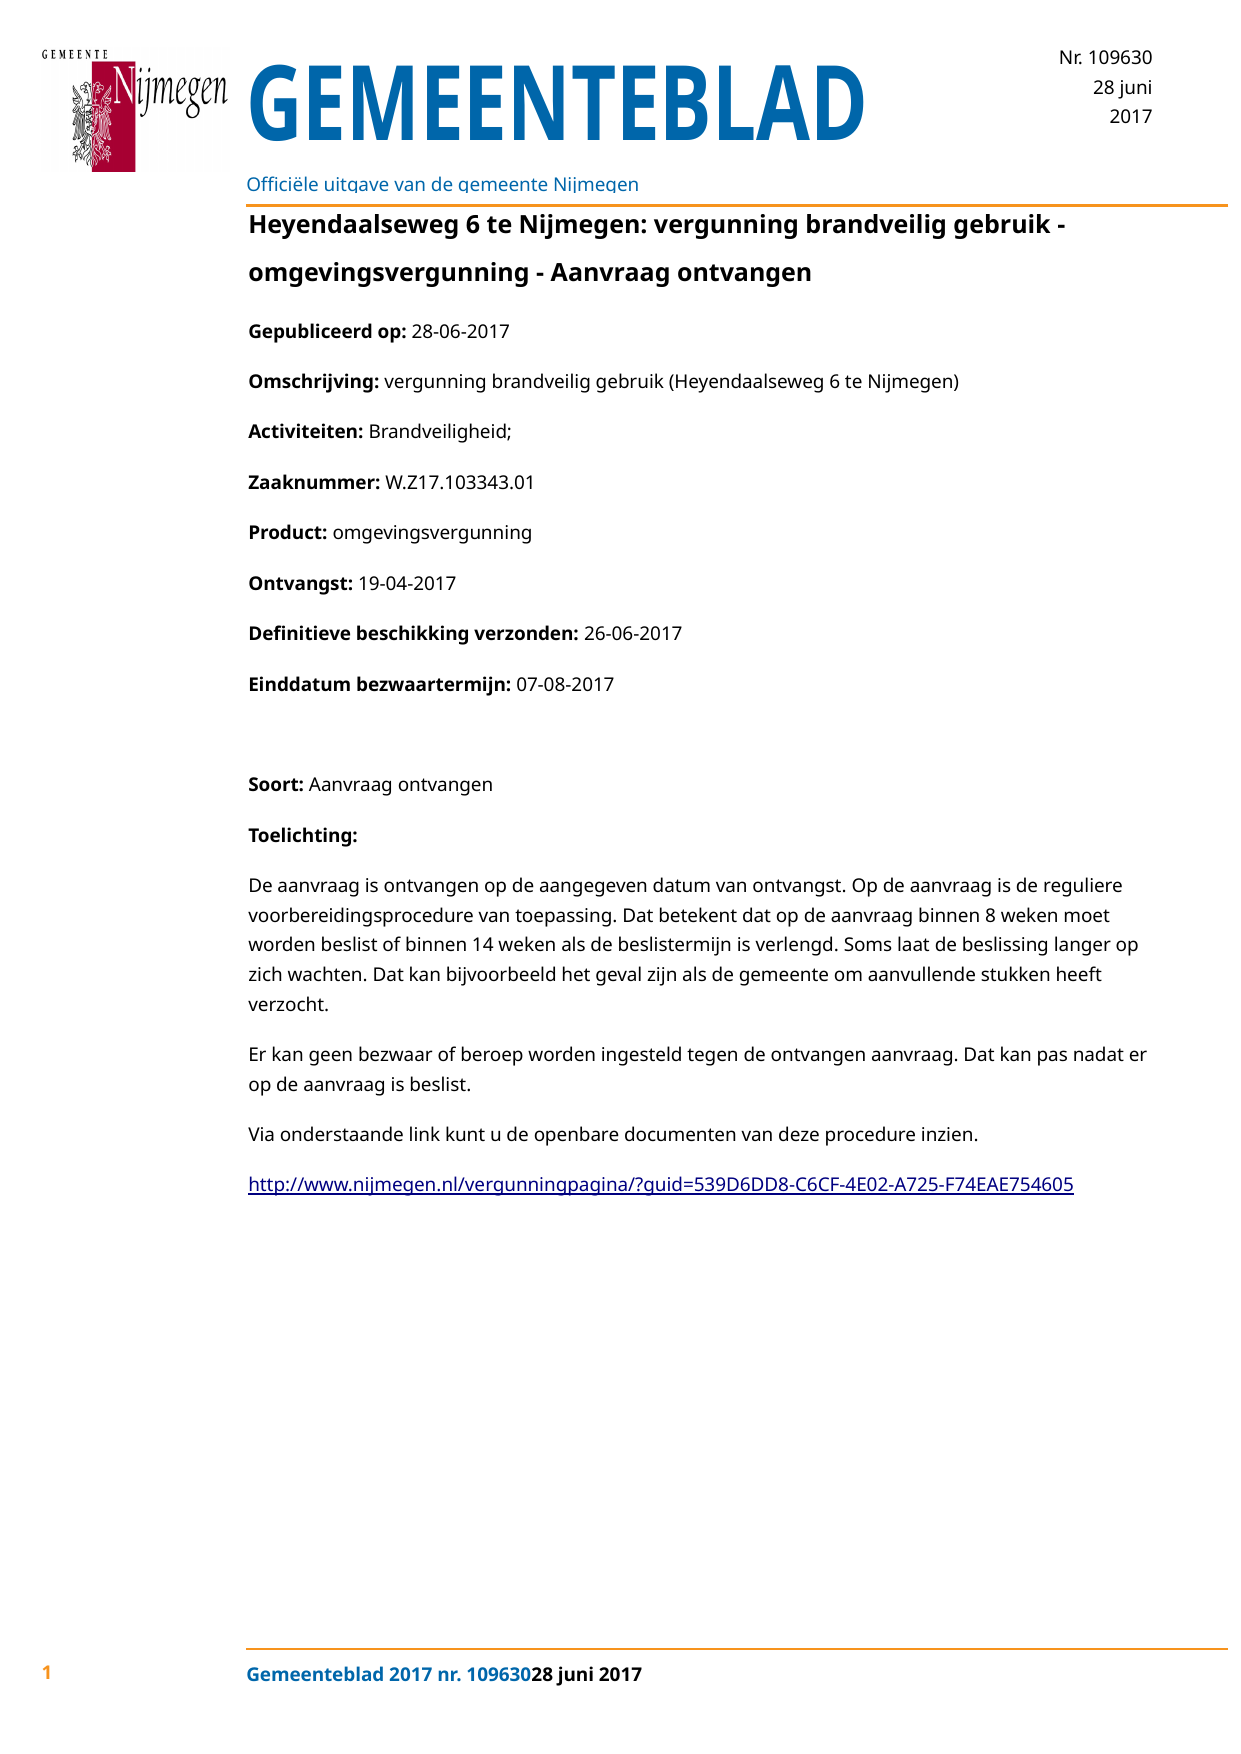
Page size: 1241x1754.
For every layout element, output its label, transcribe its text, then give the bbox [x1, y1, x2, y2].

picture [41, 47, 231, 172]
text Einddatum bezwaartermijn: 07-08-2017 [248, 671, 1152, 697]
text Via onderstaande link kunt u de openbare documenten van deze procedure inzien. [248, 1121, 1152, 1147]
text Omschrijving: vergunning brandveilig gebruik (Heyendaalseweg 6 te Nijmegen) [248, 368, 1152, 394]
text Toelichting: [248, 822, 1152, 848]
text Ontvangst: 19-04-2017 [248, 570, 1152, 596]
text Product: omgevingsvergunning [248, 519, 1152, 545]
text Zaaknummer: W.Z17.103343.01 [248, 469, 1152, 495]
text De aanvraag is ontvangen op de aangegeven datum van ontvangst. Op de aanvraag is de reguliere voorbereidingsprocedure van toepassing. Dat betekent dat op de aanvraag binnen 8 weken moet worden beslist of binnen 14 weken als de beslistermijn is verlengd. Soms laat de beslissing langer op zich wachten. Dat kan bijvoorbeeld het geval zijn als de gemeente om aanvullende stukken heeft verzocht. [248, 872, 1152, 1017]
text Activiteiten: Brandveiligheid; [248, 419, 1152, 444]
text Gepubliceerd op: 28-06-2017 [248, 318, 1152, 344]
text Er kan geen bezwaar of beroep worden ingesteld tegen de ontvangen aanvraag. Dat kan pas nadat er op de aanvraag is beslist. [248, 1041, 1152, 1097]
text Soort: Aanvraag ontvangen [248, 772, 1152, 797]
text http://www.nijmegen.nl/vergunningpagina/?guid=539D6DD8-C6CF-4E02-A725-F74EAE754605 [248, 1172, 1152, 1197]
text Heyendaalseweg 6 te Nijmegen: vergunning brandveilig gebruik - omgevingsvergunning - Aanvraag ontvangen [248, 207, 1152, 288]
text Definitieve beschikking verzonden: 26-06-2017 [248, 620, 1152, 646]
